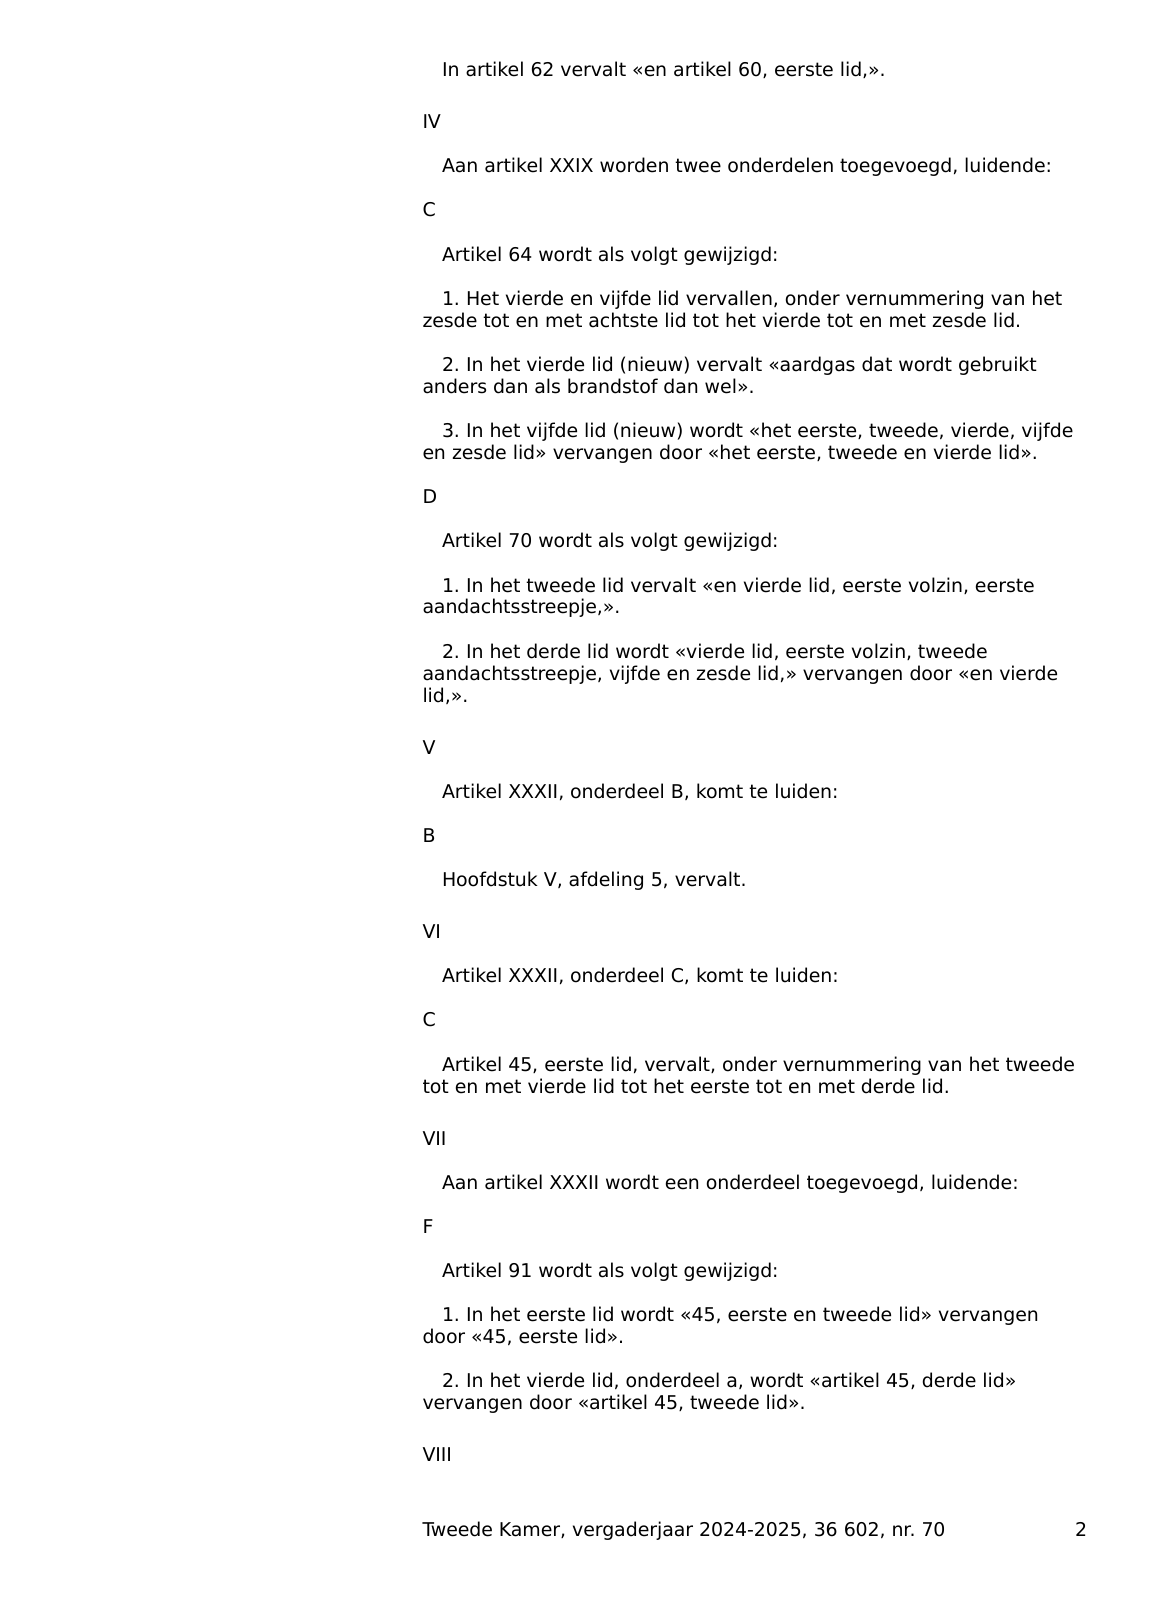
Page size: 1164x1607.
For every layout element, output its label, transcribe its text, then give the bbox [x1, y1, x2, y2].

text 2. In het vierde lid (nieuw) vervalt «aardgas dat wordt gebruikt anders dan als brandstof dan wel». [422, 354, 1087, 398]
text 1. In het tweede lid vervalt «en vierde lid, eerste volzin, eerste aandachtsstreepje,». [422, 574, 1087, 618]
subtitle VIII [422, 1444, 1087, 1466]
text Artikel XXXII, onderdeel B, komt te luiden: [422, 781, 1087, 803]
text Artikel 64 wordt als volgt gewijzigd: [422, 243, 1087, 266]
text 1. In het eerste lid wordt «45, eerste en tweede lid» vervangen door «45, eerste lid». [422, 1304, 1087, 1348]
text Artikel 91 wordt als volgt gewijzigd: [422, 1260, 1087, 1282]
subtitle VII [422, 1127, 1087, 1149]
subtitle VI [422, 921, 1087, 943]
text C [422, 1009, 1087, 1031]
text B [422, 825, 1087, 847]
text Artikel 70 wordt als volgt gewijzigd: [422, 530, 1087, 552]
text Hoofdstuk V, afdeling 5, vervalt. [422, 869, 1087, 891]
text 3. In het vijfde lid (nieuw) wordt «het eerste, tweede, vierde, vijfde en zesde lid» vervangen door «het eerste, tweede en vierde lid». [422, 420, 1087, 464]
text F [422, 1216, 1087, 1238]
text 2. In het vierde lid, onderdeel a, wordt «artikel 45, derde lid» vervangen door «artikel 45, tweede lid». [422, 1370, 1087, 1414]
text Artikel XXXII, onderdeel C, komt te luiden: [422, 965, 1087, 987]
subtitle V [422, 737, 1087, 758]
text Aan artikel XXXII wordt een onderdeel toegevoegd, luidende: [422, 1172, 1087, 1194]
text 2. In het derde lid wordt «vierde lid, eerste volzin, tweede aandachtsstreepje, vijfde en zesde lid,» vervangen door «en vierde lid,». [422, 641, 1087, 707]
text 1. Het vierde en vijfde lid vervallen, onder vernummering van het zesde tot en met achtste lid tot het vierde tot en met zesde lid. [422, 288, 1087, 332]
text C [422, 199, 1087, 221]
text In artikel 62 vervalt «en artikel 60, eerste lid,». [422, 59, 1087, 81]
subtitle IV [422, 111, 1087, 133]
text Aan artikel XXIX worden twee onderdelen toegevoegd, luidende: [422, 155, 1087, 177]
text D [422, 486, 1087, 508]
text Artikel 45, eerste lid, vervalt, onder vernummering van het tweede tot en met vierde lid tot het eerste tot en met derde lid. [422, 1053, 1087, 1097]
